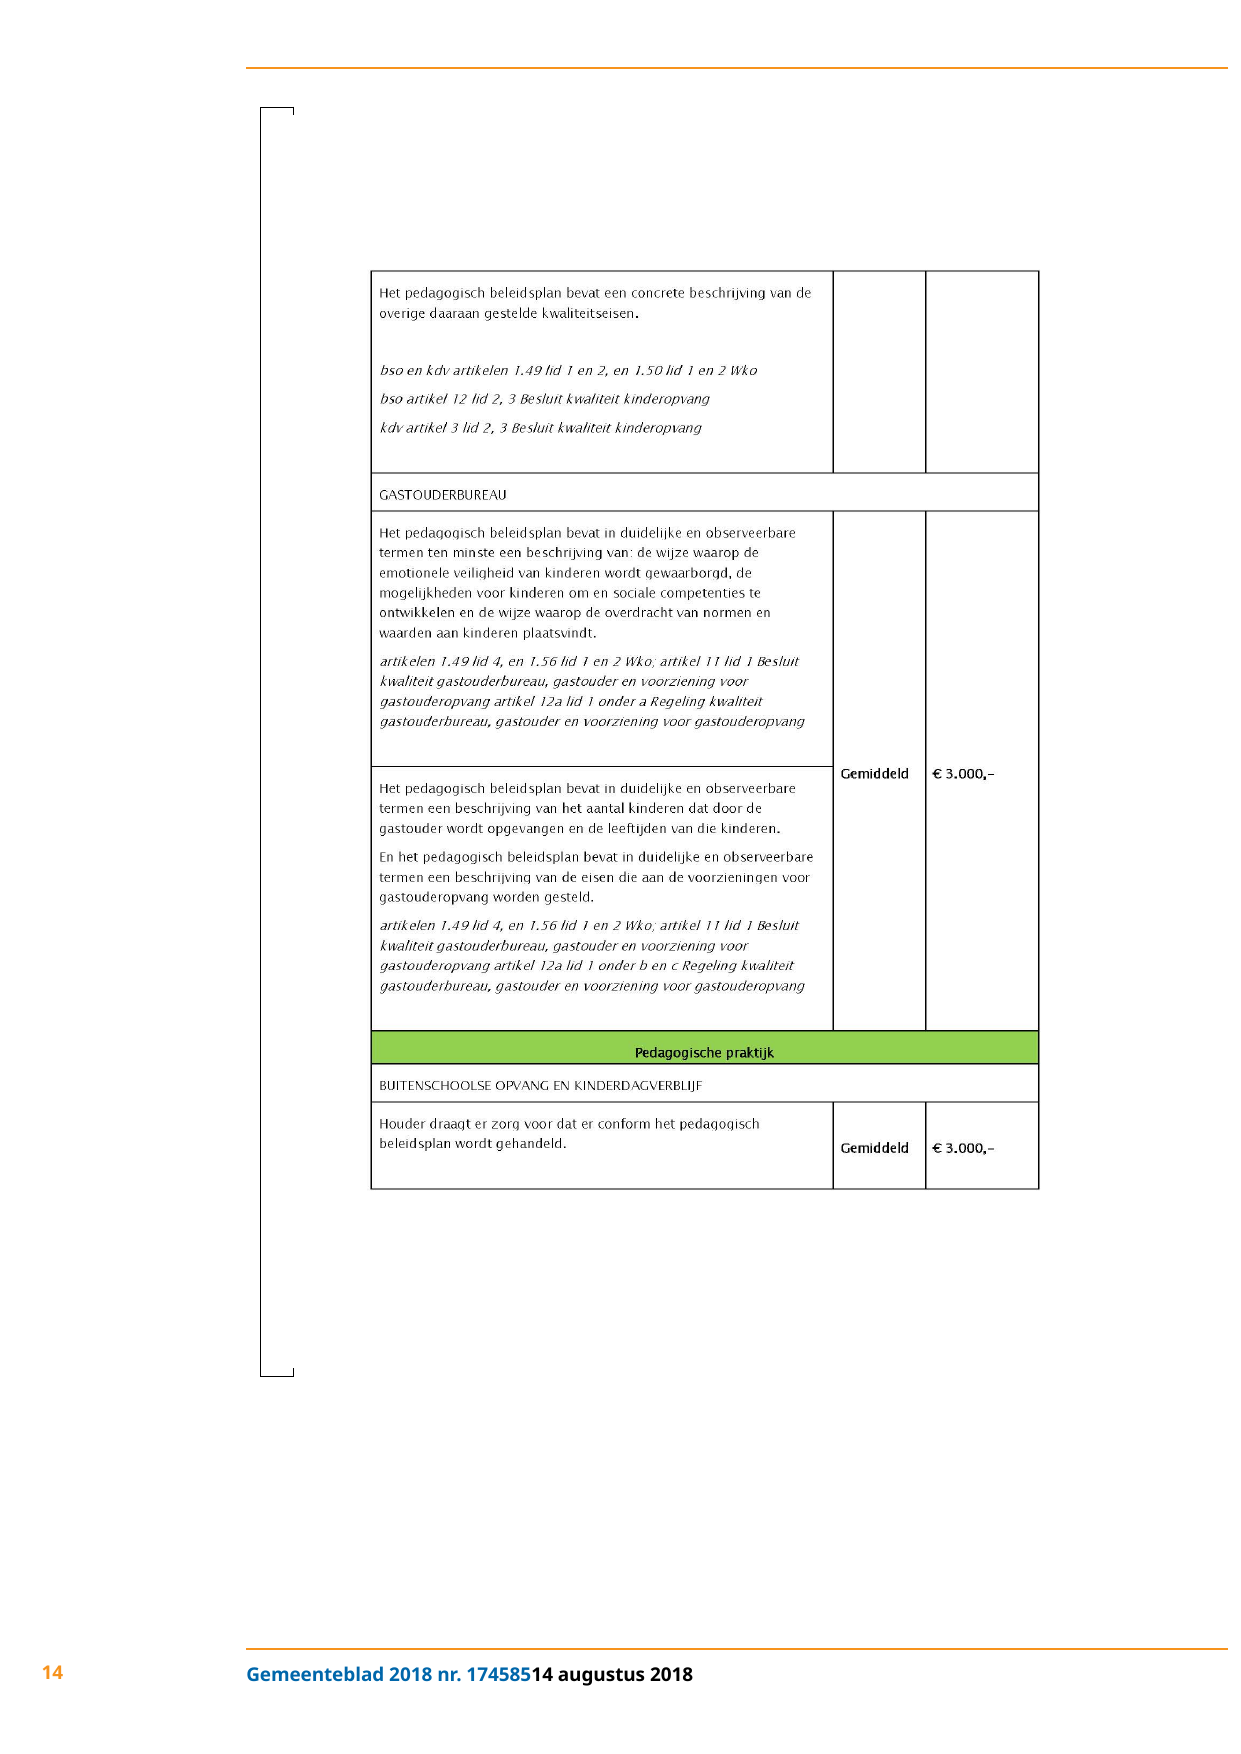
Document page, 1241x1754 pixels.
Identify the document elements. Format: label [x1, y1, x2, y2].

picture [268, 115, 1155, 1368]
picture [41, 47, 231, 172]
